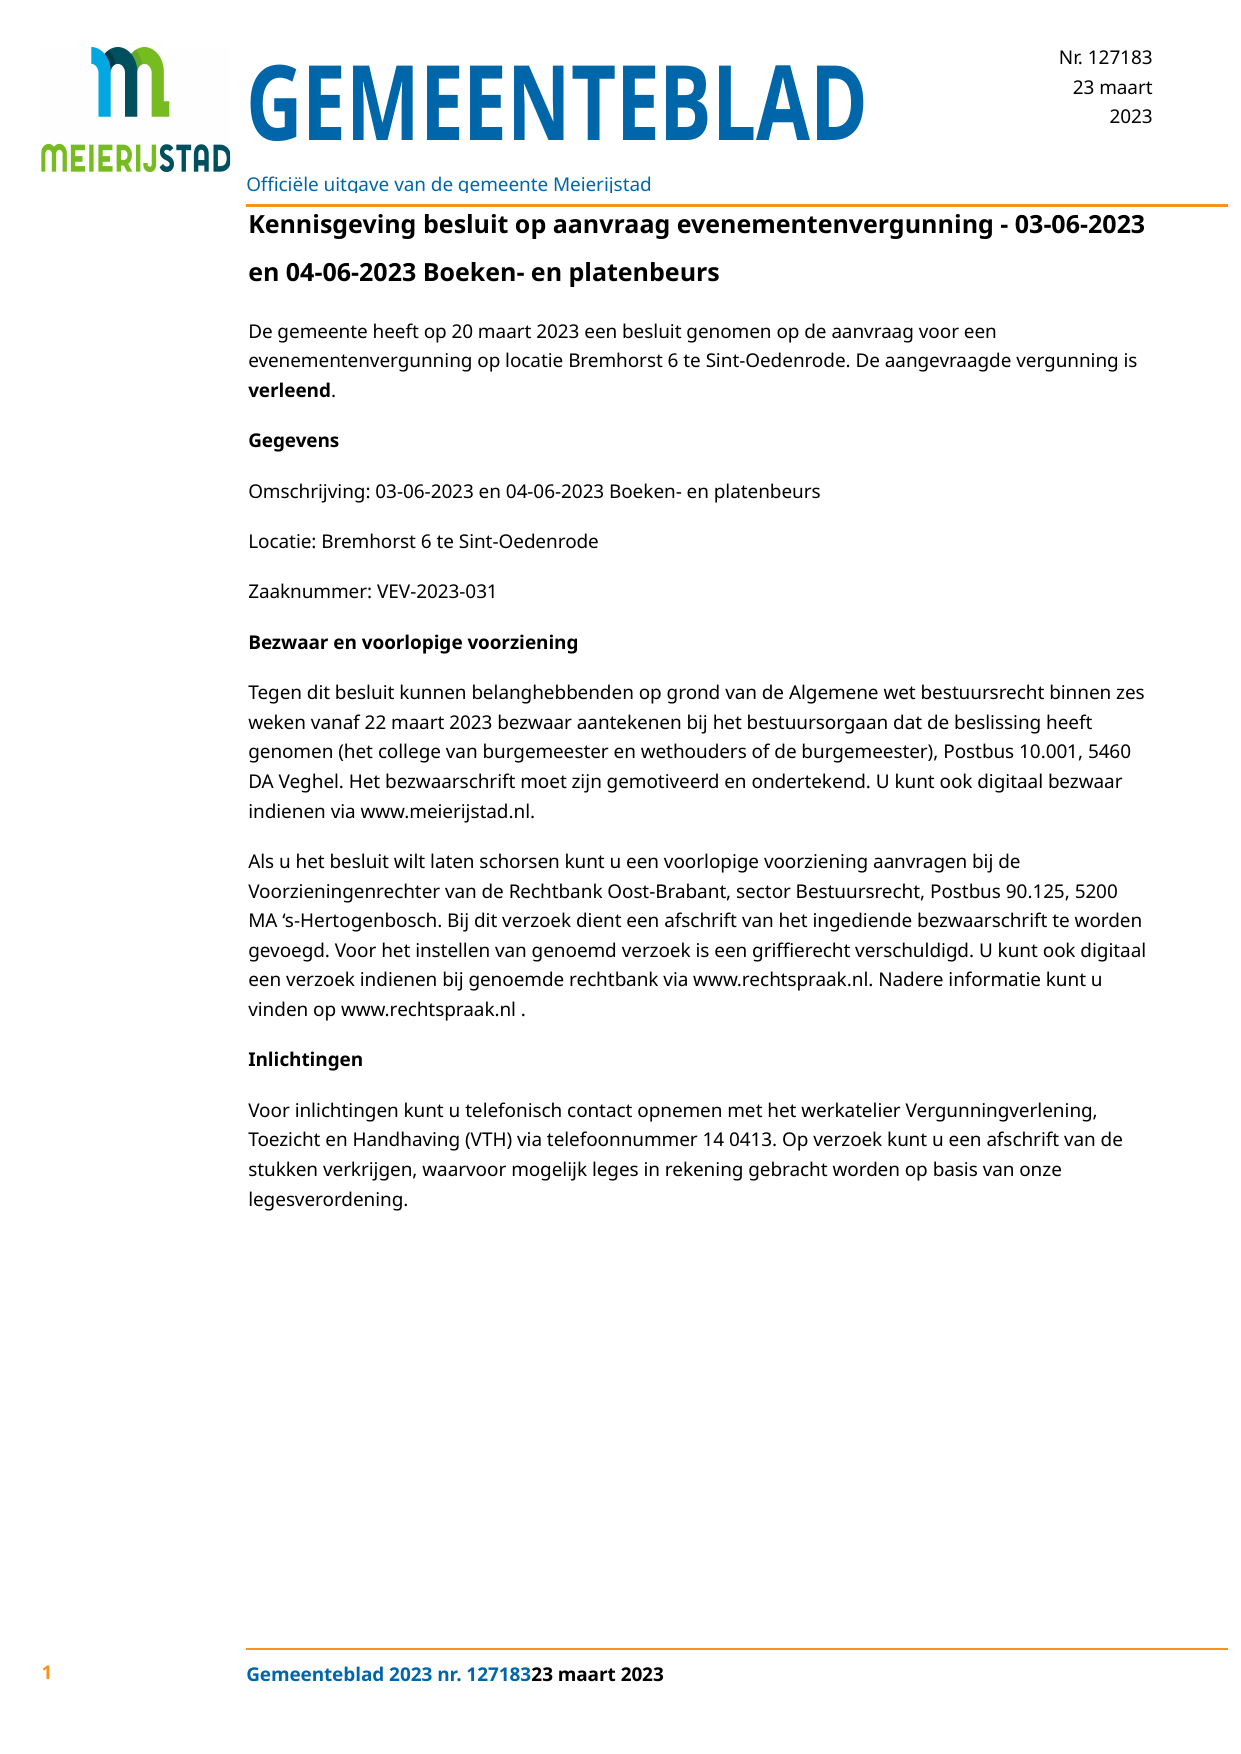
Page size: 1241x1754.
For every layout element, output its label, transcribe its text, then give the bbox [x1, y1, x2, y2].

text Tegen dit besluit kunnen belanghebbenden op grond van de Algemene wet bestuursrecht binnen zes weken vanaf 22 maart 2023 bezwaar aantekenen bij het bestuursorgaan dat de beslissing heeft genomen (het college van burgemeester en wethouders of de burgemeester), Postbus 10.001, 5460 DA Veghel. Het bezwaarschrift moet zijn gemotiveerd en ondertekend. U kunt ook digitaal bezwaar indienen via www.meierijstad.nl. [248, 679, 1152, 824]
text Zaaknummer: VEV-2023-031 [248, 579, 1152, 604]
text Bezwaar en voorlopige voorziening [248, 629, 1152, 655]
text Inlichtingen [248, 1047, 1152, 1072]
text Voor inlichtingen kunt u telefonisch contact opnemen met het werkatelier Vergunningverlening, Toezicht en Handhaving (VTH) via telefoonnummer 14 0413. Op verzoek kunt u een afschrift van de stukken verkrijgen, waarvoor mogelijk leges in rekening gebracht worden op basis van onze legesverordening. [248, 1097, 1152, 1212]
text Als u het besluit wilt laten schorsen kunt u een voorlopige voorziening aanvragen bij de Voorzieningenrechter van de Rechtbank Oost-Brabant, sector Bestuursrecht, Postbus 90.125, 5200 MA ‘s-Hertogenbosch. Bij dit verzoek dient een afschrift van het ingediende bezwaarschrift te worden gevoegd. Voor het instellen van genoemd verzoek is een griffierecht verschuldigd. U kunt ook digitaal een verzoek indienen bij genoemde rechtbank via www.rechtspraak.nl. Nadere informatie kunt u vinden op www.rechtspraak.nl . [248, 848, 1152, 1022]
text Gegevens [248, 427, 1152, 453]
text Omschrijving: 03-06-2023 en 04-06-2023 Boeken- en platenbeurs [248, 478, 1152, 504]
text De gemeente heeft op 20 maart 2023 een besluit genomen op de aanvraag voor een evenementenvergunning op locatie Bremhorst 6 te Sint-Oedenrode. De aangevraagde vergunning is verleend. [248, 318, 1152, 403]
picture [41, 47, 231, 172]
text Kennisgeving besluit op aanvraag evenementenvergunning - 03-06-2023 en 04-06-2023 Boeken- en platenbeurs [248, 207, 1152, 288]
text Locatie: Bremhorst 6 te Sint-Oedenrode [248, 528, 1152, 554]
